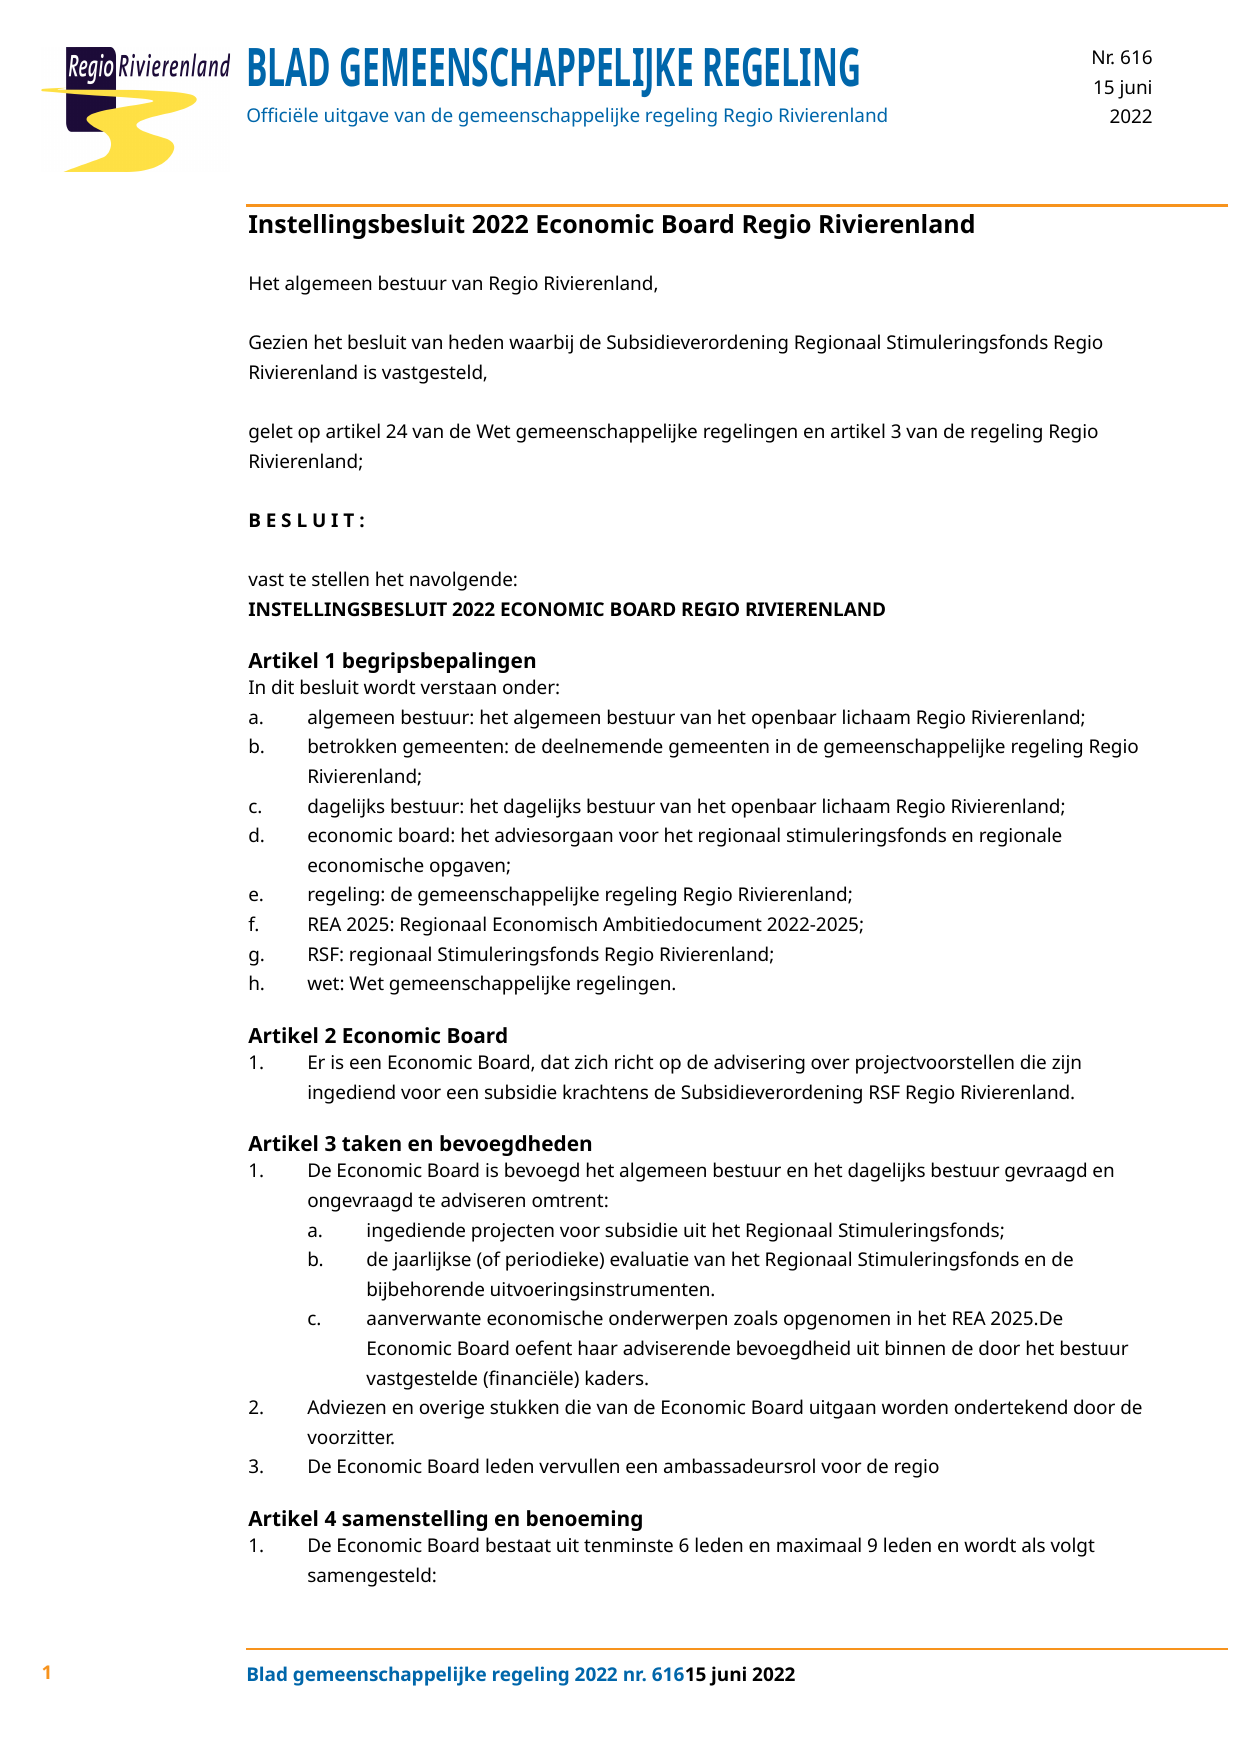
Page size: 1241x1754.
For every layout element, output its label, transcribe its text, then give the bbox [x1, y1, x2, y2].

text In dit besluit wordt verstaan onder: [248, 674, 1152, 700]
list regeling: de gemeenschappelijke regeling Regio Rivierenland; [248, 882, 1152, 907]
text Gezien het besluit van heden waarbij de Subsidieverordening Regionaal Stimuleringsfonds Regio Rivierenland is vastgesteld, [248, 329, 1152, 385]
list RSF: regionaal Stimuleringsfonds Regio Rivierenland; [248, 941, 1152, 967]
list Er is een Economic Board, dat zich richt op de advisering over projectvoorstellen die zijn ingediend voor een subsidie krachtens de Subsidieverordening RSF Regio Rivierenland. [248, 1049, 1152, 1104]
list De Economic Board is bevoegd het algemeen bestuur en het dagelijks bestuur gevraagd en ongevraagd te adviseren omtrent: [248, 1158, 1152, 1213]
list algemeen bestuur: het algemeen bestuur van het openbaar lichaam Regio Rivierenland; [248, 704, 1152, 730]
picture [41, 47, 231, 172]
text Instellingsbesluit 2022 Economic Board Regio Rivierenland [248, 207, 1152, 241]
list De Economic Board bestaat uit tenminste 6 leden en maximaal 9 leden en wordt als volgt samengesteld: [248, 1532, 1152, 1588]
text Het algemeen bestuur van Regio Rivierenland, [248, 270, 1152, 296]
list ingediende projecten voor subsidie uit het Regionaal Stimuleringsfonds; [307, 1217, 1152, 1243]
text vast te stellen het navolgende: [248, 566, 1152, 592]
list dagelijks bestuur: het dagelijks bestuur van het openbaar lichaam Regio Rivierenland; [248, 793, 1152, 819]
text Artikel 3 taken en bevoegdheden [248, 1129, 1152, 1158]
list wet: Wet gemeenschappelijke regelingen. [248, 970, 1152, 996]
list De Economic Board leden vervullen een ambassadeursrol voor de regio [248, 1453, 1152, 1479]
text B E S L U I T : [248, 507, 1152, 533]
list de jaarlijkse (of periodieke) evaluatie van het Regionaal Stimuleringsfonds en de bijbehorende uitvoeringsinstrumenten. [307, 1246, 1152, 1302]
text gelet op artikel 24 van de Wet gemeenschappelijke regelingen en artikel 3 van de regeling Regio Rivierenland; [248, 418, 1152, 473]
text Artikel 2 Economic Board [248, 1021, 1152, 1049]
list aanverwante economische onderwerpen zoals opgenomen in het REA 2025.De Economic Board oefent haar adviserende bevoegdheid uit binnen de door het bestuur vastgestelde (financiële) kaders. [307, 1306, 1152, 1391]
text INSTELLINGSBESLUIT 2022 ECONOMIC BOARD REGIO RIVIERENLAND [248, 596, 1152, 621]
list economic board: het adviesorgaan voor het regionaal stimuleringsfonds en regionale economische opgaven; [248, 822, 1152, 878]
text Artikel 1 begripsbepalingen [248, 646, 1152, 674]
list REA 2025: Regionaal Economisch Ambitiedocument 2022-2025; [248, 911, 1152, 937]
text Artikel 4 samenstelling en benoeming [248, 1504, 1152, 1532]
list Adviezen en overige stukken die van de Economic Board uitgaan worden ondertekend door de voorzitter. [248, 1394, 1152, 1450]
list betrokken gemeenten: de deelnemende gemeenten in de gemeenschappelijke regeling Regio Rivierenland; [248, 734, 1152, 789]
